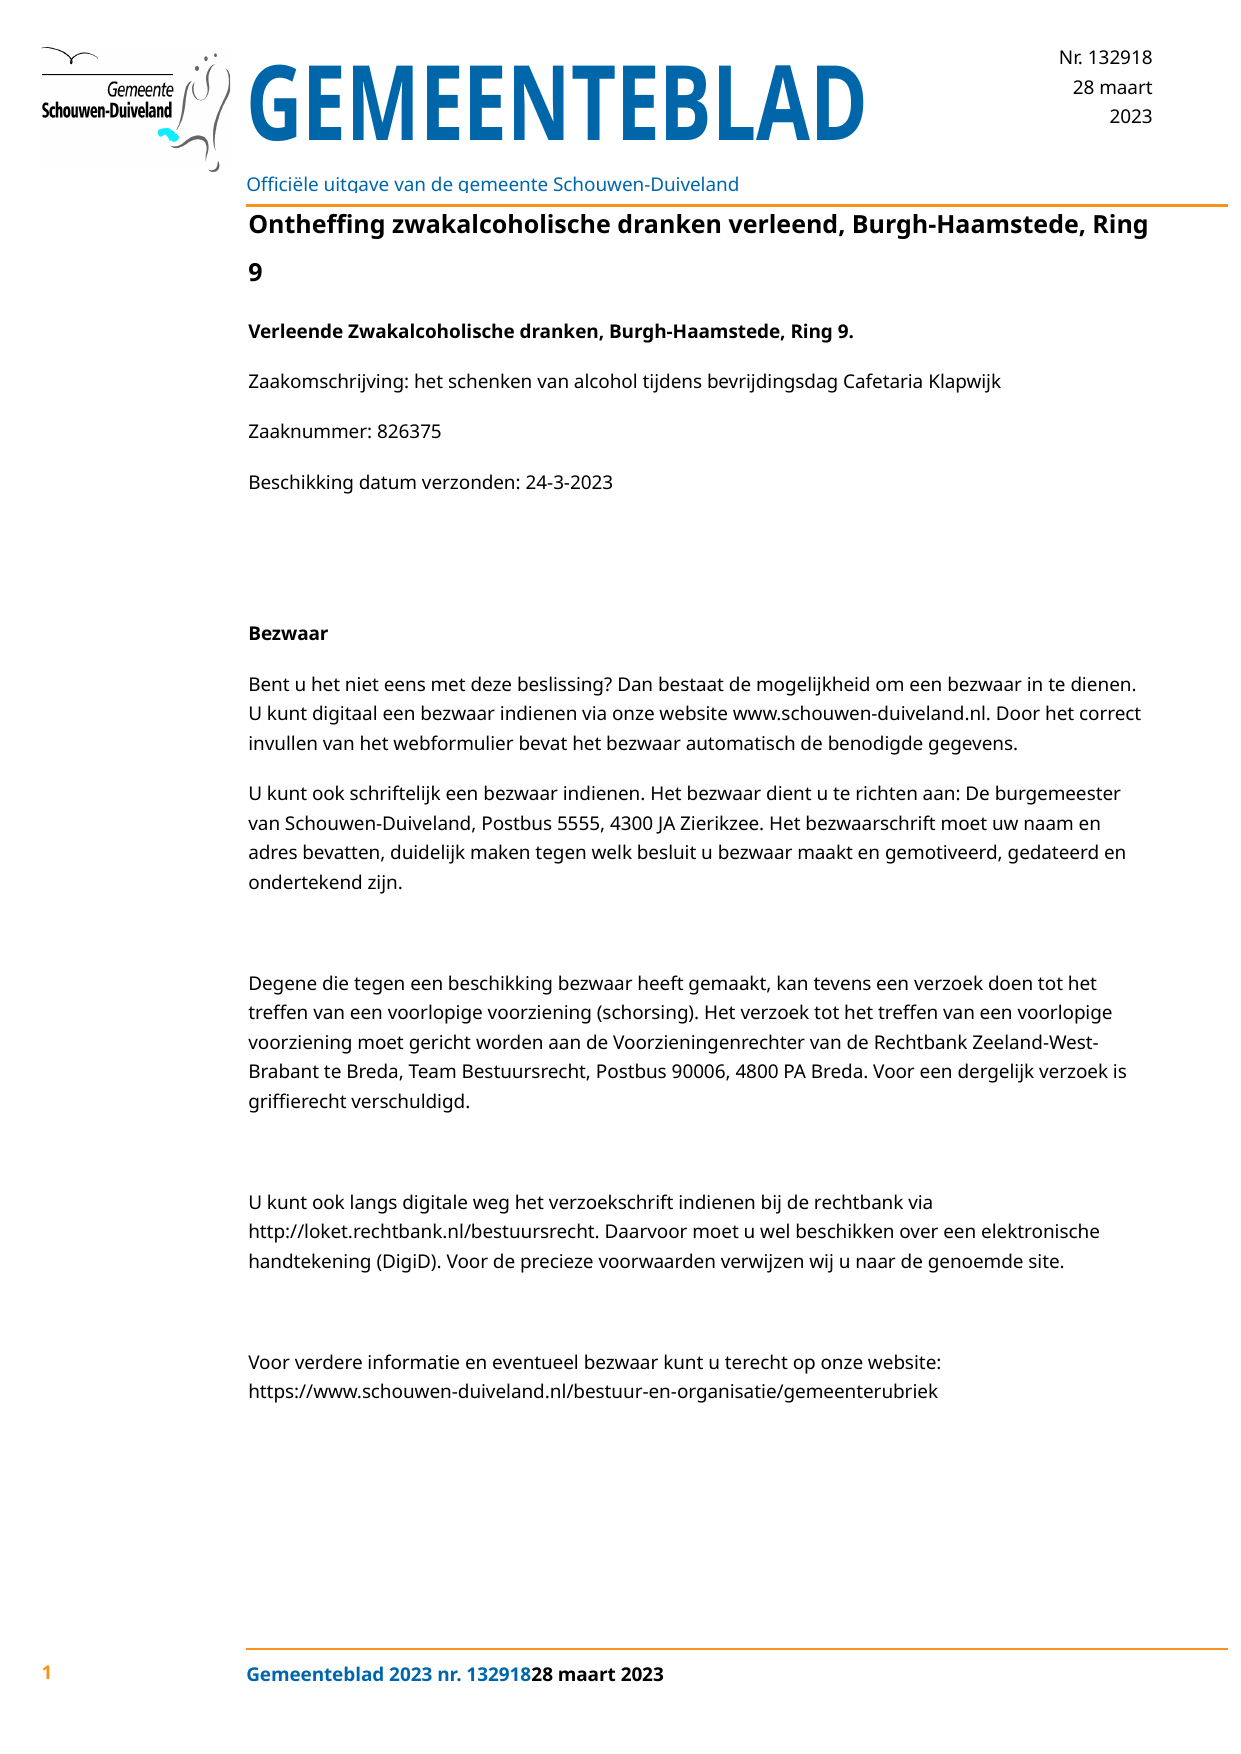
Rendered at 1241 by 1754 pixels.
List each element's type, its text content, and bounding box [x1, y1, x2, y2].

text Bezwaar [248, 620, 1152, 646]
text Degene die tegen een beschikking bezwaar heeft gemaakt, kan tevens een verzoek doen tot het treffen van een voorlopige voorziening (schorsing). Het verzoek tot het treffen van een voorlopige voorziening moet gericht worden aan de Voorzieningenrechter van de Rechtbank Zeeland-West-Brabant te Breda, Team Bestuursrecht, Postbus 90006, 4800 PA Breda. Voor een dergelijk verzoek is griffierecht verschuldigd. [248, 970, 1152, 1114]
text U kunt ook langs digitale weg het verzoekschrift indienen bij de rechtbank via http://loket.rechtbank.nl/bestuursrecht. Daarvoor moet u wel beschikken over een elektronische handtekening (DigiD). Voor de precieze voorwaarden verwijzen wij u naar de genoemde site. [248, 1189, 1152, 1274]
text Verleende Zwakalcoholische dranken, Burgh-Haamstede, Ring 9. [248, 318, 1152, 344]
text Voor verdere informatie en eventueel bezwaar kunt u terecht op onze website: https://www.schouwen-duiveland.nl/bestuur-en-organisatie/gemeenterubriek [248, 1349, 1152, 1404]
text Ontheffing zwakalcoholische dranken verleend, Burgh-Haamstede, Ring 9 [248, 207, 1152, 288]
text Beschikking datum verzonden: 24-3-2023 [248, 469, 1152, 495]
text Bent u het niet eens met deze beslissing? Dan bestaat de mogelijkheid om een bezwaar in te dienen. U kunt digitaal een bezwaar indienen via onze website www.schouwen-duiveland.nl. Door het correct invullen van het webformulier bevat het bezwaar automatisch de benodigde gegevens. [248, 671, 1152, 756]
text Zaakomschrijving: het schenken van alcohol tijdens bevrijdingsdag Cafetaria Klapwijk [248, 368, 1152, 394]
text U kunt ook schriftelijk een bezwaar indienen. Het bezwaar dient u te richten aan: De burgemeester van Schouwen-Duiveland, Postbus 5555, 4300 JA Zierikzee. Het bezwaarschrift moet uw naam en adres bevatten, duidelijk maken tegen welk besluit u bezwaar maakt en gemotiveerd, gedateerd en ondertekend zijn. [248, 780, 1152, 895]
picture [41, 47, 231, 172]
text Zaaknummer: 826375 [248, 419, 1152, 444]
